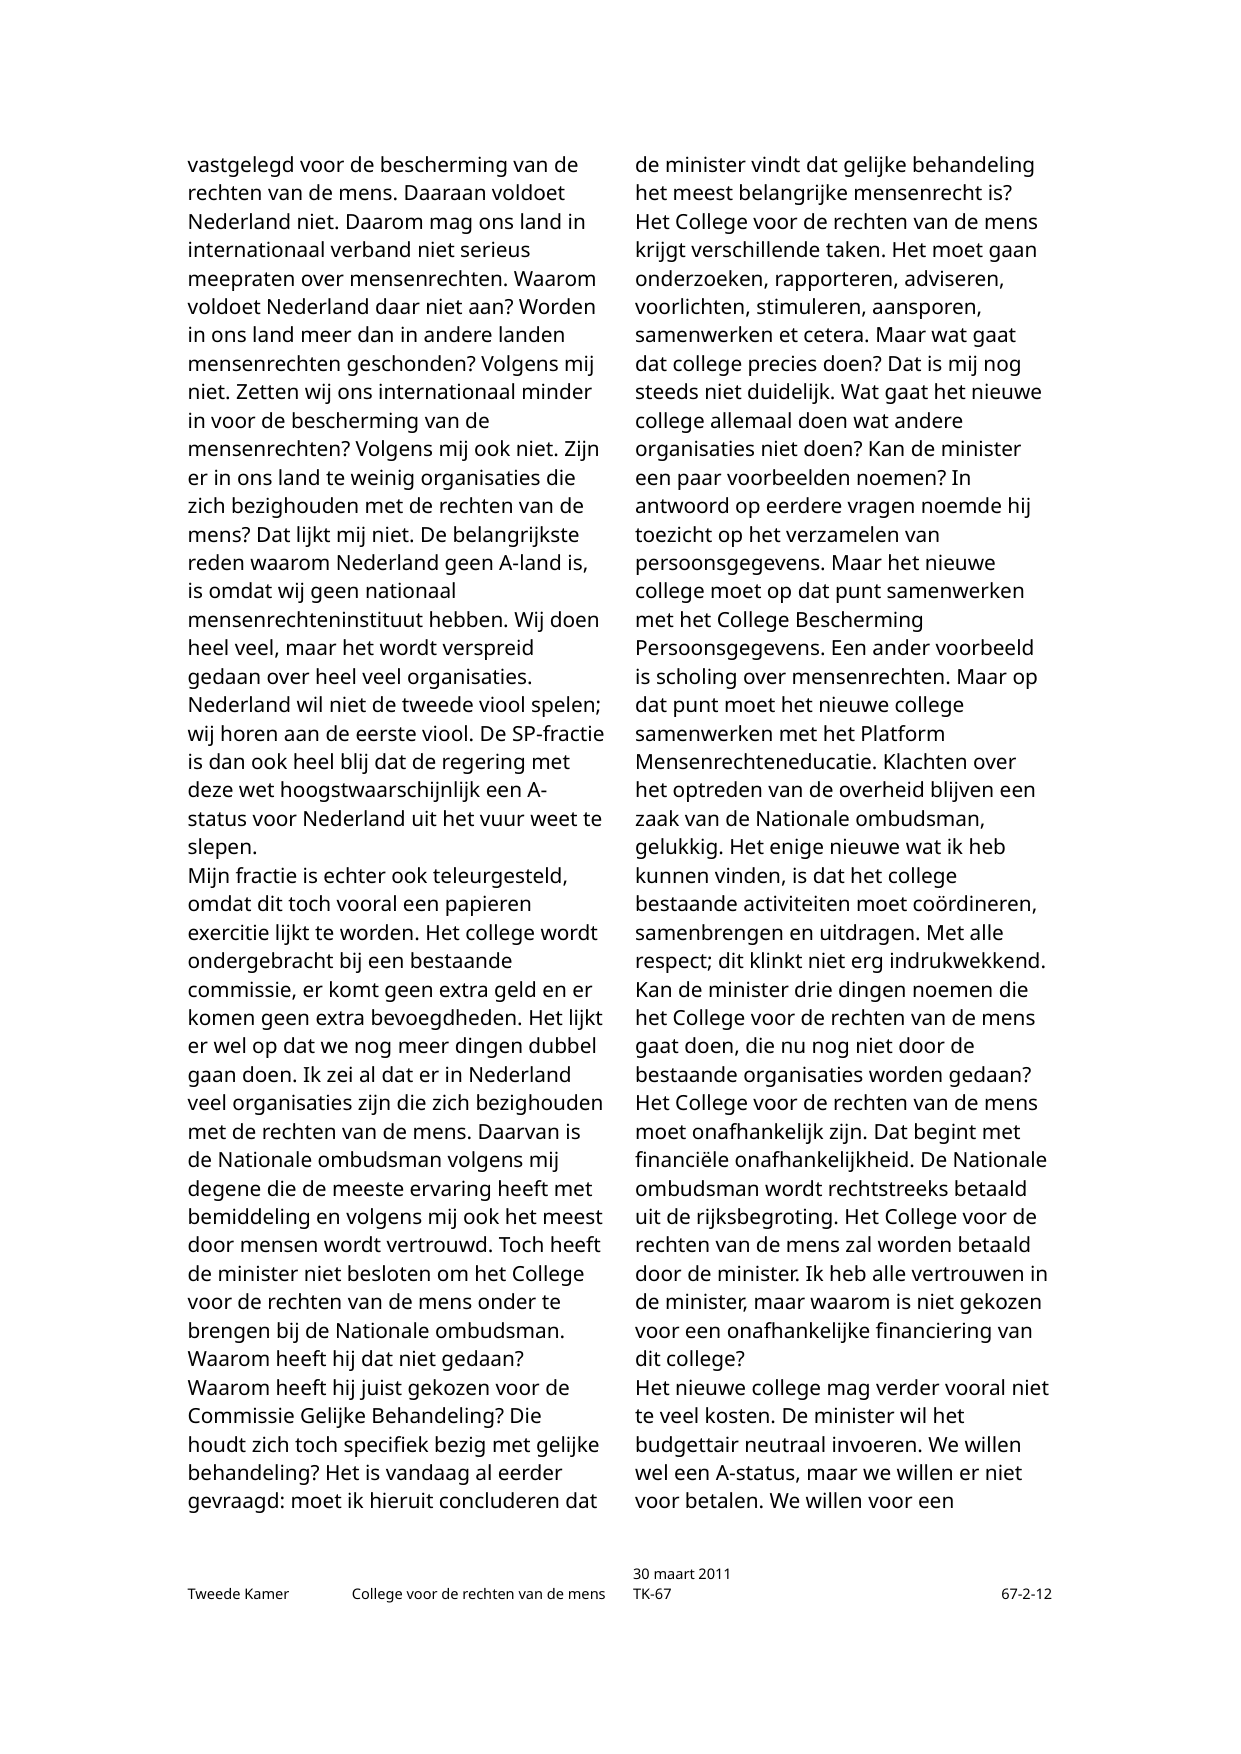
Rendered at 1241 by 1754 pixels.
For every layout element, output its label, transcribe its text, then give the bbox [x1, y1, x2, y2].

text Het nieuwe college mag verder vooral niet te veel kosten. De minister wil het budgettair neutraal invoeren. We willen wel een A-status, maar we willen er niet voor betalen. We willen voor een [635, 1373, 1053, 1515]
text Het College voor de rechten van de mens moet onafhankelijk zijn. Dat begint met financiële onafhankelijkheid. De Nationale ombudsman wordt rechtstreeks betaald uit de rijksbegroting. Het College voor de rechten van de mens zal worden betaald door de minister. Ik heb alle vertrouwen in de minister, maar waarom is niet gekozen voor een onafhankelijke financiering van dit college? [635, 1088, 1053, 1373]
text vastgelegd voor de bescherming van de rechten van de mens. Daaraan voldoet Nederland niet. Daarom mag ons land in internationaal verband niet serieus meepraten over mensenrechten. Waarom voldoet Nederland daar niet aan? Worden in ons land meer dan in andere landen mensenrechten geschonden? Volgens mij niet. Zetten wij ons internationaal minder in voor de bescherming van de mensenrechten? Volgens mij ook niet. Zijn er in ons land te weinig organisaties die zich bezighouden met de rechten van de mens? Dat lijkt mij niet. De belangrijkste reden waarom Nederland geen A-land is, is omdat wij geen nationaal mensenrechteninstituut hebben. Wij doen heel veel, maar het wordt verspreid gedaan over heel veel organisaties. Nederland wil niet de tweede viool spelen; wij horen aan de eerste viool. De SP-fractie is dan ook heel blij dat de regering met deze wet hoogstwaarschijnlijk een A-status voor Nederland uit het vuur weet te slepen. [187, 150, 605, 861]
text Mijn fractie is echter ook teleurgesteld, omdat dit toch vooral een papieren exercitie lijkt te worden. Het college wordt ondergebracht bij een bestaande commissie, er komt geen extra geld en er komen geen extra bevoegdheden. Het lijkt er wel op dat we nog meer dingen dubbel gaan doen. Ik zei al dat er in Nederland veel organisaties zijn die zich bezighouden met de rechten van de mens. Daarvan is de Nationale ombudsman volgens mij degene die de meeste ervaring heeft met bemiddeling en volgens mij ook het meest door mensen wordt vertrouwd. Toch heeft de minister niet besloten om het College voor de rechten van de mens onder te brengen bij de Nationale ombudsman. Waarom heeft hij dat niet gedaan? Waarom heeft hij juist gekozen voor de Commissie Gelijke Behandeling? Die houdt zich toch specifiek bezig met gelijke behandeling? Het is vandaag al eerder gevraagd: moet ik hieruit concluderen dat [187, 861, 605, 1515]
text de minister vindt dat gelijke behandeling het meest belangrijke mensenrecht is? [635, 150, 1053, 207]
text Het College voor de rechten van de mens krijgt verschillende taken. Het moet gaan onderzoeken, rapporteren, adviseren, voorlichten, stimuleren, aansporen, samenwerken et cetera. Maar wat gaat dat college precies doen? Dat is mij nog steeds niet duidelijk. Wat gaat het nieuwe college allemaal doen wat andere organisaties niet doen? Kan de minister een paar voorbeelden noemen? In antwoord op eerdere vragen noemde hij toezicht op het verzamelen van persoonsgegevens. Maar het nieuwe college moet op dat punt samenwerken met het College Bescherming Persoonsgegevens. Een ander voorbeeld is scholing over mensenrechten. Maar op dat punt moet het nieuwe college samenwerken met het Platform Mensenrechteneducatie. Klachten over het optreden van de overheid blijven een zaak van de Nationale ombudsman, gelukkig. Het enige nieuwe wat ik heb kunnen vinden, is dat het college bestaande activiteiten moet coördineren, samenbrengen en uitdragen. Met alle respect; dit klinkt niet erg indrukwekkend. Kan de minister drie dingen noemen die het College voor de rechten van de mens gaat doen, die nu nog niet door de bestaande organisaties worden gedaan? [635, 207, 1053, 1088]
